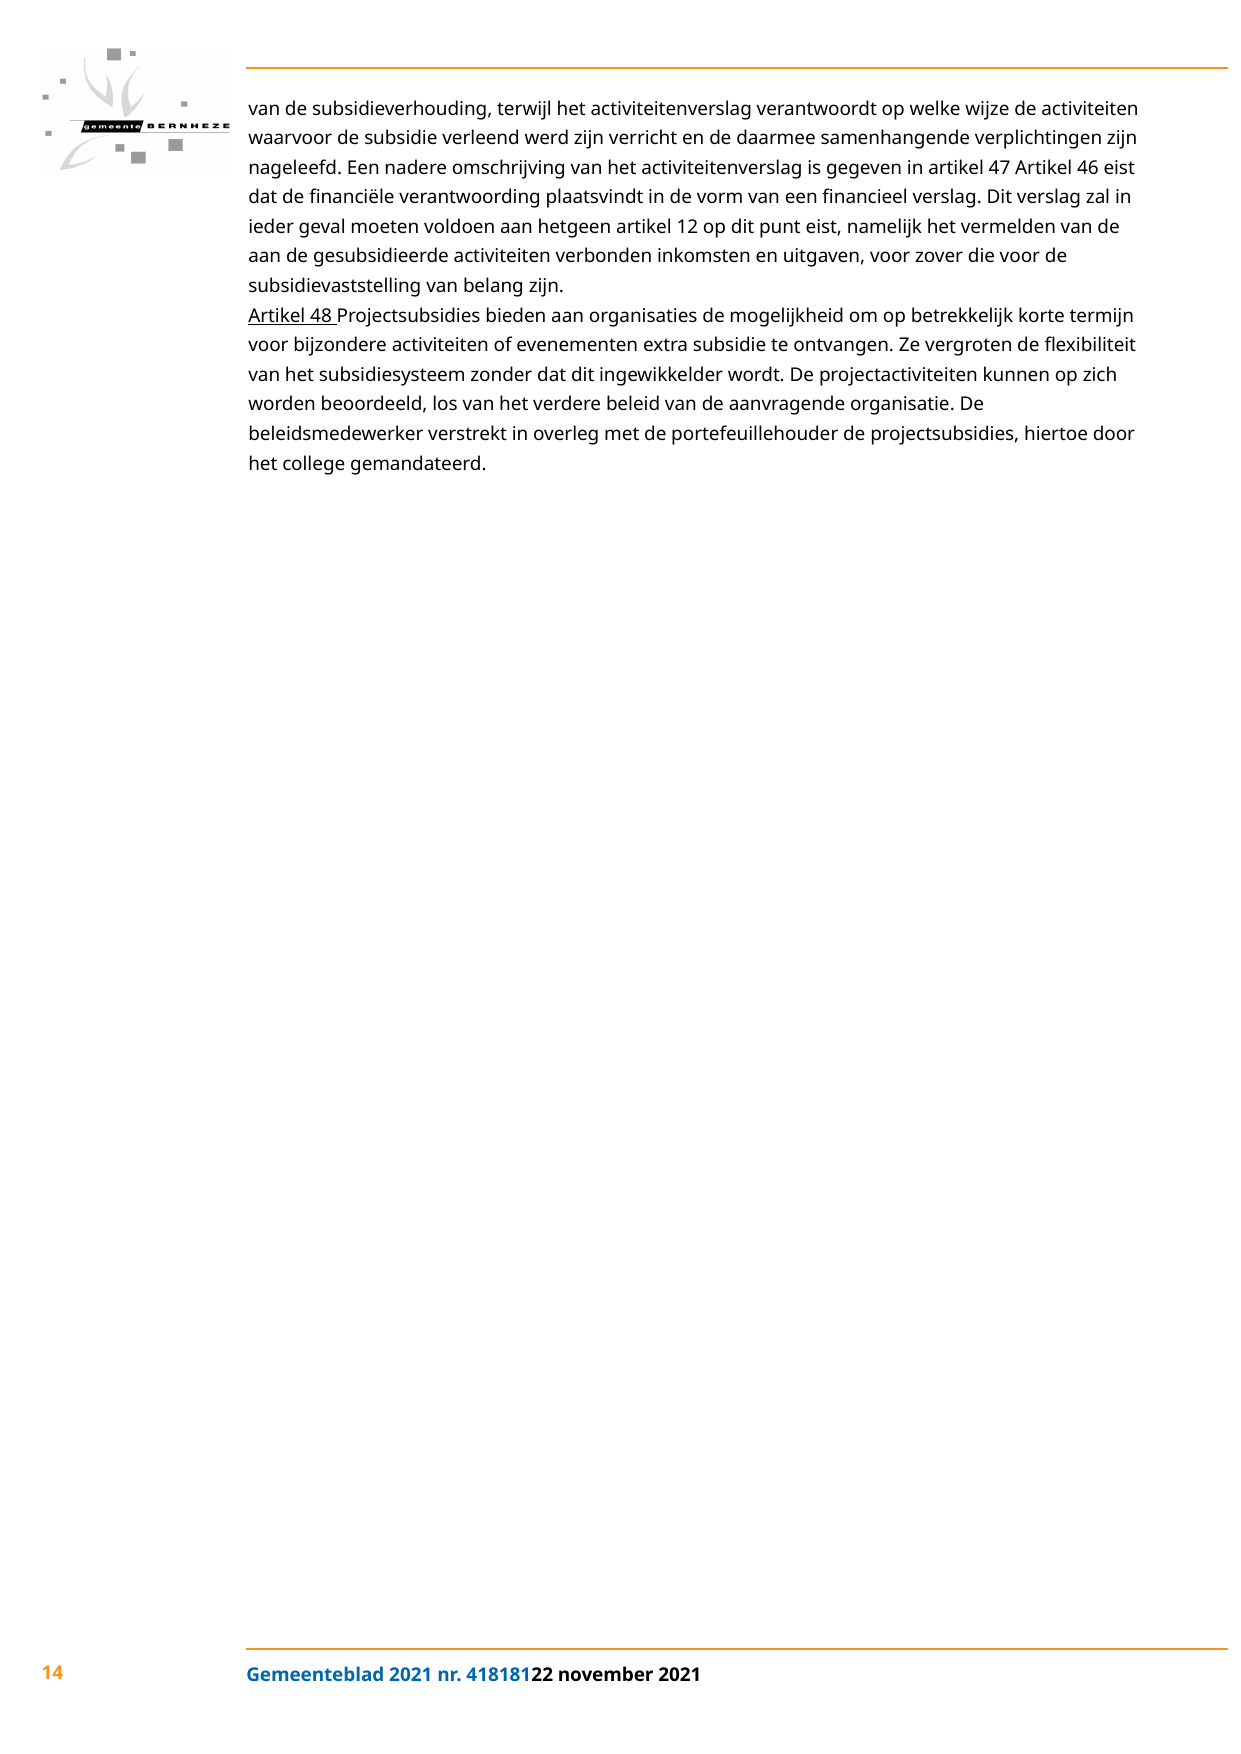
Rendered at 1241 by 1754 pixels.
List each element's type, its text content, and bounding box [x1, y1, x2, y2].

text Artikel 48 Projectsubsidies bieden aan organisaties de mogelijkheid om op betrekkelijk korte termijn voor bijzondere activiteiten of evenementen extra subsidie te ontvangen. Ze vergroten de flexibiliteit van het subsidiesysteem zonder dat dit ingewikkelder wordt. De projectactiviteiten kunnen op zich worden beoordeeld, los van het verdere beleid van de aanvragende organisatie. De beleidsmedewerker verstrekt in overleg met de portefeuillehouder de projectsubsidies, hiertoe door het college gemandateerd. [248, 302, 1152, 476]
text van de subsidieverhouding, terwijl het activiteitenverslag verantwoordt op welke wijze de activiteiten waarvoor de subsidie verleend werd zijn verricht en de daarmee samenhangende verplichtingen zijn nageleefd. Een nadere omschrijving van het activiteitenverslag is gegeven in artikel 47 Artikel 46 eist dat de financiële verantwoording plaatsvindt in de vorm van een financieel verslag. Dit verslag zal in ieder geval moeten voldoen aan hetgeen artikel 12 op dit punt eist, namelijk het vermelden van de aan de gesubsidieerde activiteiten verbonden inkomsten en uitgaven, voor zover die voor de subsidievaststelling van belang zijn. [248, 95, 1152, 298]
picture [41, 47, 231, 172]
